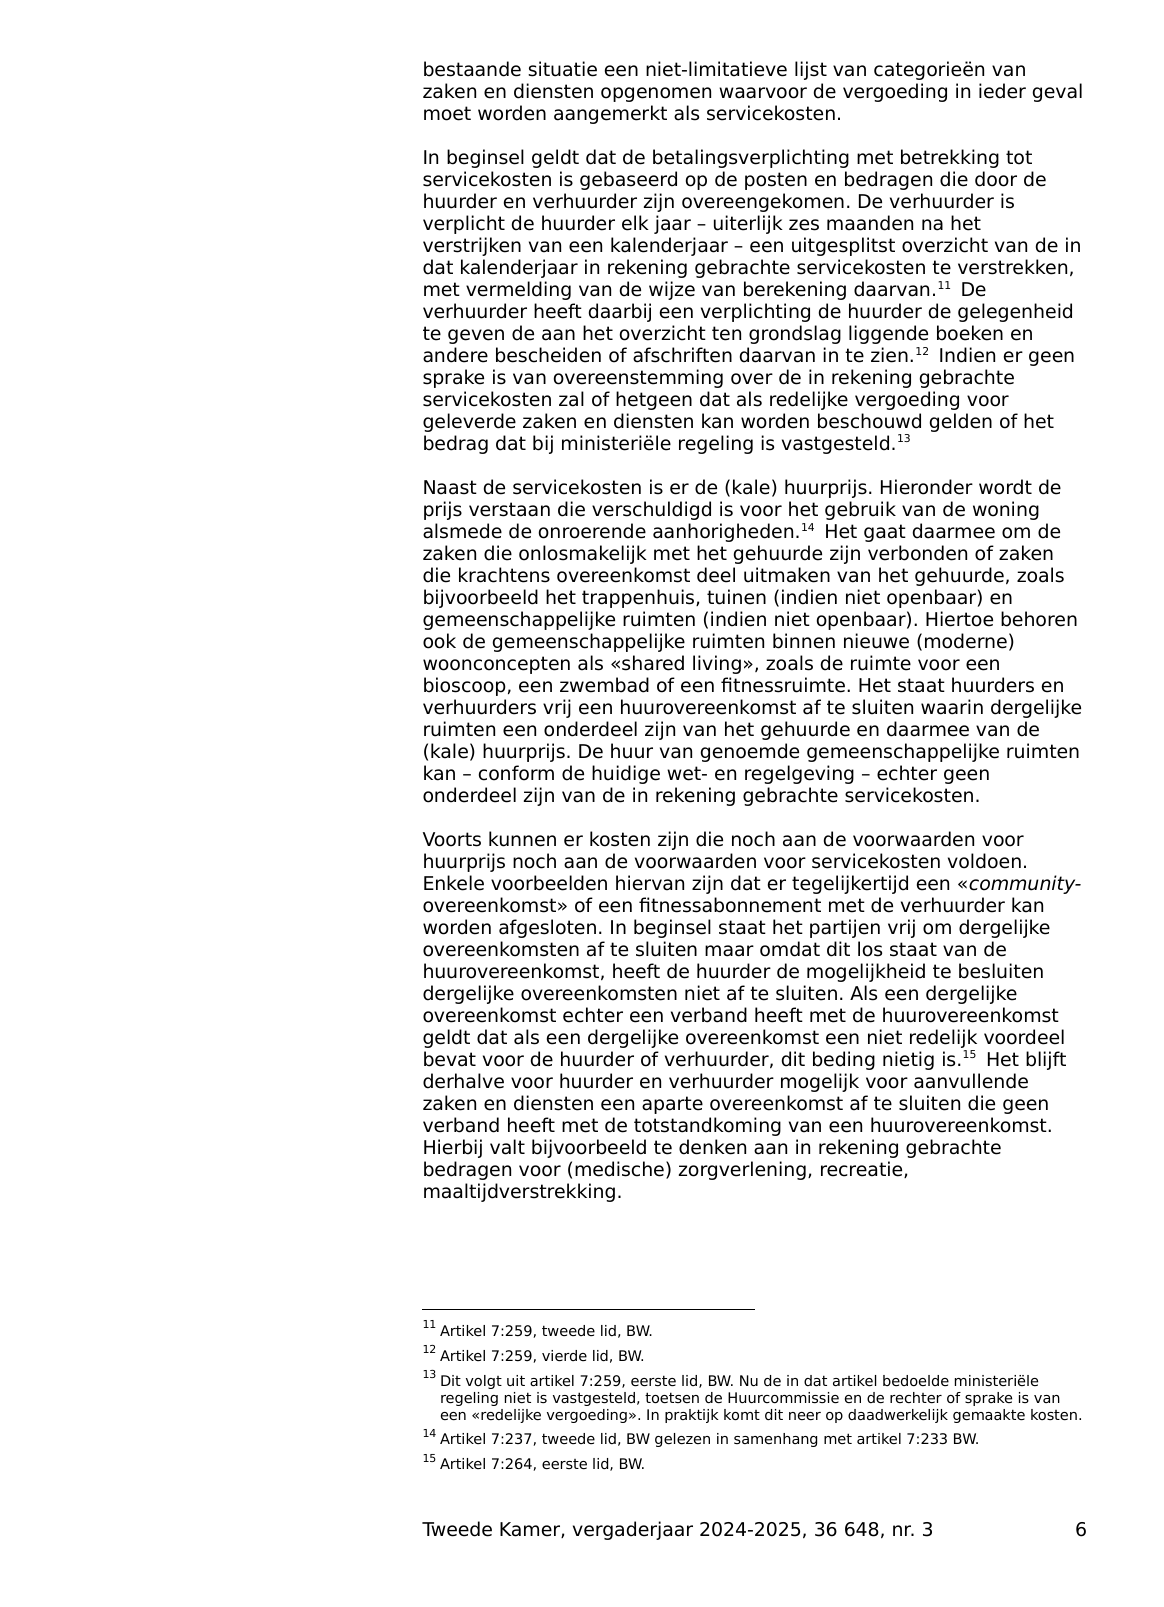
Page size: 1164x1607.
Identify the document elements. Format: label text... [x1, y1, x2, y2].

text Artikel 7:237, tweede lid, BW gelezen in samenhang met artikel 7:233 BW. [422, 1427, 1087, 1449]
text Artikel 7:259, vierde lid, BW. [422, 1343, 1087, 1366]
text Naast de servicekosten is er de (kale) huurprijs. Hieronder wordt de prijs verstaan die verschuldigd is voor het gebruik van de woning alsmede de onroerende aanhorigheden. Het gaat daarmee om de zaken die onlosmakelijk met het gehuurde zijn verbonden of zaken die krachtens overeenkomst deel uitmaken van het gehuurde, zoals bijvoorbeeld het trappenhuis, tuinen (indien niet openbaar) en gemeenschappelijke ruimten (indien niet openbaar). Hiertoe behoren ook de gemeenschappelijke ruimten binnen nieuwe (moderne) woonconcepten als «shared living», zoals de ruimte voor een bioscoop, een zwembad of een fitnessruimte. Het staat huurders en verhuurders vrij een huurovereenkomst af te sluiten waarin dergelijke ruimten een onderdeel zijn van het gehuurde en daarmee van de (kale) huurprijs. De huur van genoemde gemeenschappelijke ruimten kan – conform de huidige wet- en regelgeving – echter geen onderdeel zijn van de in rekening gebrachte servicekosten. [422, 477, 1087, 807]
text In beginsel geldt dat de betalingsverplichting met betrekking tot servicekosten is gebaseerd op de posten en bedragen die door de huurder en verhuurder zijn overeengekomen. De verhuurder is verplicht de huurder elk jaar – uiterlijk zes maanden na het verstrijken van een kalenderjaar – een uitgesplitst overzicht van de in dat kalenderjaar in rekening gebrachte servicekosten te verstrekken, met vermelding van de wijze van berekening daarvan. De verhuurder heeft daarbij een verplichting de huurder de gelegenheid te geven de aan het overzicht ten grondslag liggende boeken en andere bescheiden of afschriften daarvan in te zien. Indien er geen sprake is van overeenstemming over de in rekening gebrachte servicekosten zal of hetgeen dat als redelijke vergoeding voor geleverde zaken en diensten kan worden beschouwd gelden of het bedrag dat bij ministeriële regeling is vastgesteld. [422, 147, 1087, 455]
text Voorts kunnen er kosten zijn die noch aan de voorwaarden voor huurprijs noch aan de voorwaarden voor servicekosten voldoen. Enkele voorbeelden hiervan zijn dat er tegelijkertijd een «community-overeenkomst» of een fitnessabonnement met de verhuurder kan worden afgesloten. In beginsel staat het partijen vrij om dergelijke overeenkomsten af te sluiten maar omdat dit los staat van de huurovereenkomst, heeft de huurder de mogelijkheid te besluiten dergelijke overeenkomsten niet af te sluiten. Als een dergelijke overeenkomst echter een verband heeft met de huurovereenkomst geldt dat als een dergelijke overeenkomst een niet redelijk voordeel bevat voor de huurder of verhuurder, dit beding nietig is. Het blijft derhalve voor huurder en verhuurder mogelijk voor aanvullende zaken en diensten een aparte overeenkomst af te sluiten die geen verband heeft met de totstandkoming van een huurovereenkomst. Hierbij valt bijvoorbeeld te denken aan in rekening gebrachte bedragen voor (medische) zorgverlening, recreatie, maaltijdverstrekking. [422, 829, 1087, 1203]
text Artikel 7:264, eerste lid, BW. [422, 1452, 1087, 1474]
text Dit volgt uit artikel 7:259, eerste lid, BW. Nu de in dat artikel bedoelde ministeriële regeling niet is vastgesteld, toetsen de Huurcommissie en de rechter of sprake is van een «redelijke vergoeding». In praktijk komt dit neer op daadwerkelijk gemaakte kosten. [422, 1368, 1087, 1424]
text bestaande situatie een niet-limitatieve lijst van categorieën van zaken en diensten opgenomen waarvoor de vergoeding in ieder geval moet worden aangemerkt als servicekosten. [422, 59, 1087, 125]
text Artikel 7:259, tweede lid, BW. [422, 1318, 1087, 1341]
